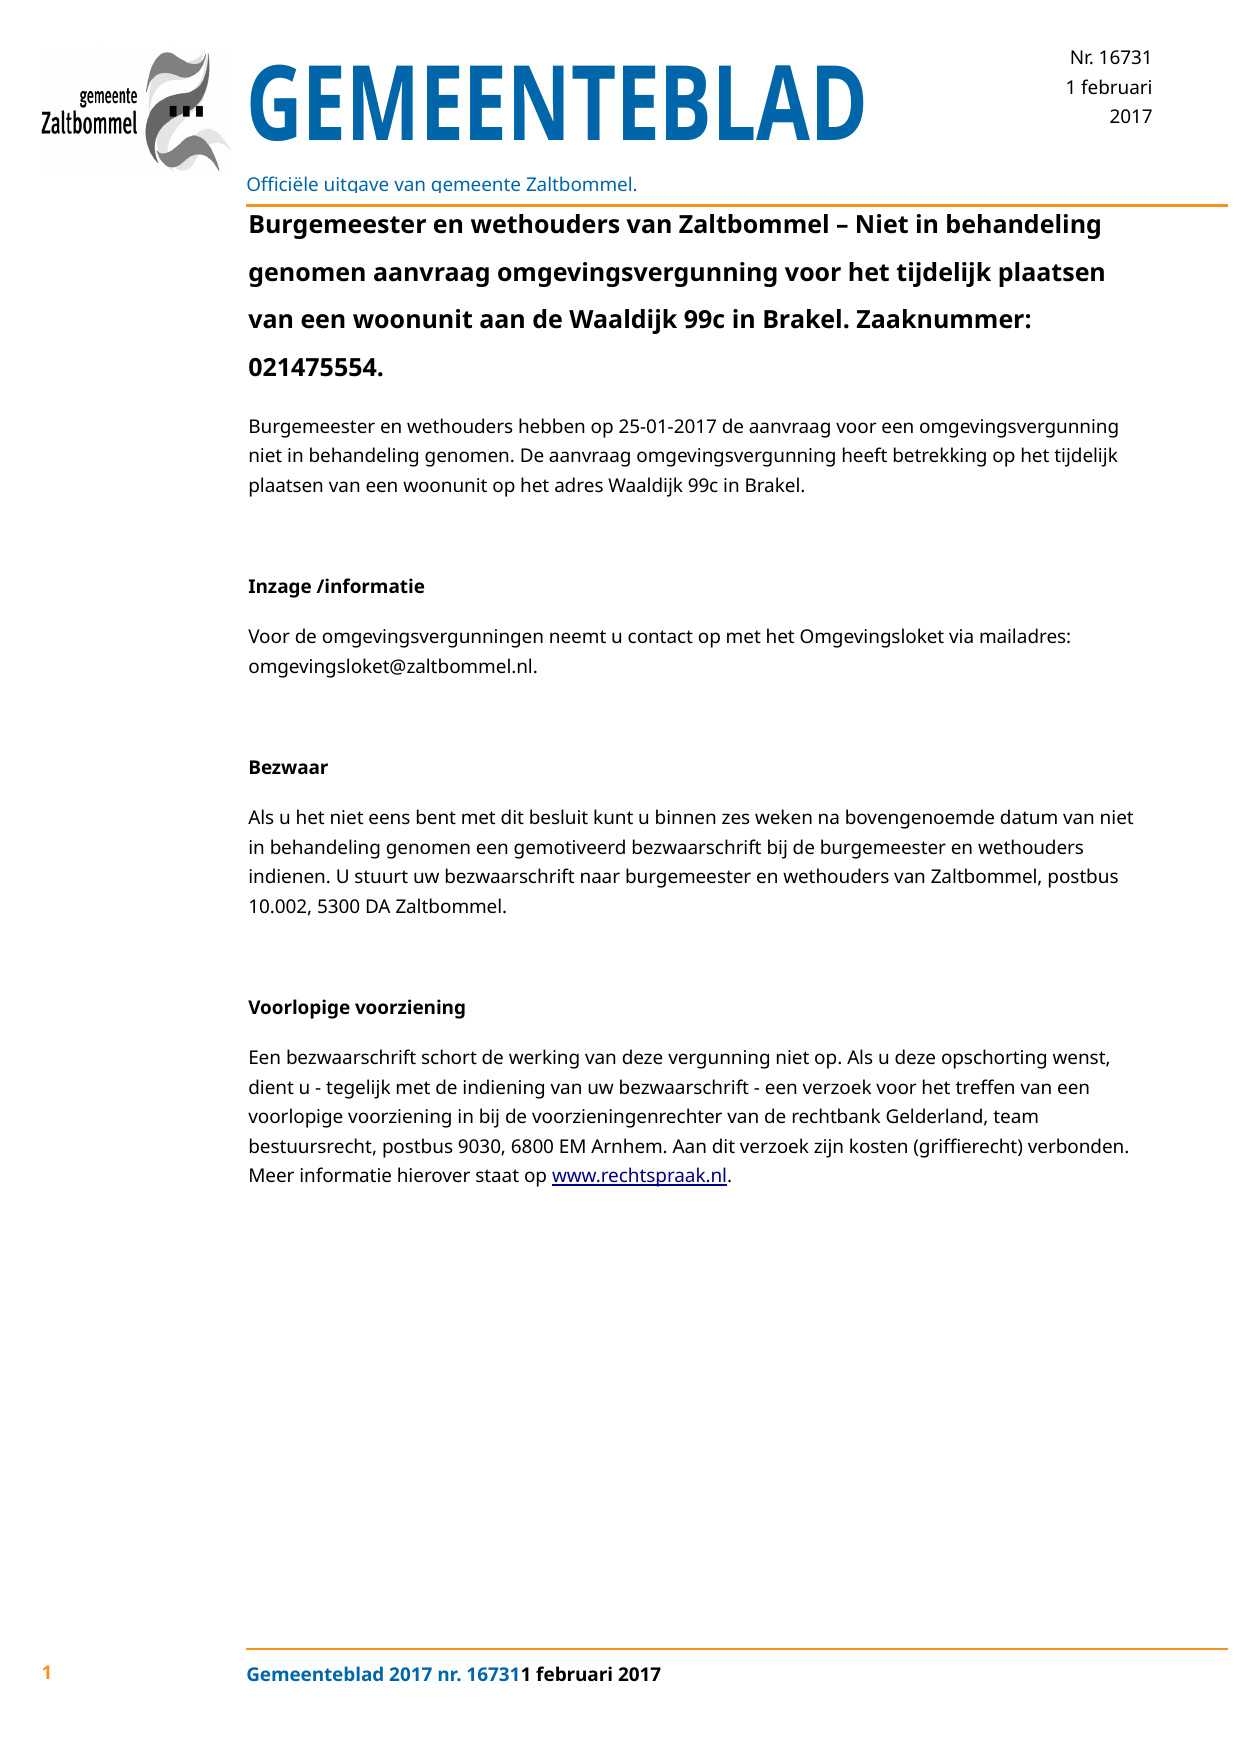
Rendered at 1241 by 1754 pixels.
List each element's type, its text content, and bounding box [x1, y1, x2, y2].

text Inzage /informatie [248, 573, 1152, 599]
text Voorlopige voorziening [248, 994, 1152, 1020]
text Burgemeester en wethouders van Zaltbommel – Niet in behandeling genomen aanvraag omgevingsvergunning voor het tijdelijk plaatsen van een woonunit aan de Waaldijk 99c in Brakel. Zaaknummer: 021475554. [248, 207, 1152, 384]
text Burgemeester en wethouders hebben op 25-01-2017 de aanvraag voor een omgevingsvergunning niet in behandeling genomen. De aanvraag omgevingsvergunning heeft betrekking op het tijdelijk plaatsen van een woonunit op het adres Waaldijk 99c in Brakel. [248, 413, 1152, 498]
text Voor de omgevingsvergunningen neemt u contact op met het Omgevingsloket via mailadres: omgevingsloket@zaltbommel.nl. [248, 623, 1152, 679]
picture [41, 47, 231, 172]
text Een bezwaarschrift schort de werking van deze vergunning niet op. Als u deze opschorting wenst, dient u - tegelijk met de indiening van uw bezwaarschrift - een verzoek voor het treffen van een voorlopige voorziening in bij de voorzieningenrechter van de rechtbank Gelderland, team bestuursrecht, postbus 9030, 6800 EM Arnhem. Aan dit verzoek zijn kosten (griffierecht) verbonden. Meer informatie hierover staat op www.rechtspraak.nl. [248, 1044, 1152, 1188]
text Als u het niet eens bent met dit besluit kunt u binnen zes weken na bovengenoemde datum van niet in behandeling genomen een gemotiveerd bezwaarschrift bij de burgemeester en wethouders indienen. U stuurt uw bezwaarschrift naar burgemeester en wethouders van Zaltbommel, postbus 10.002, 5300 DA Zaltbommel. [248, 804, 1152, 919]
text Bezwaar [248, 754, 1152, 780]
